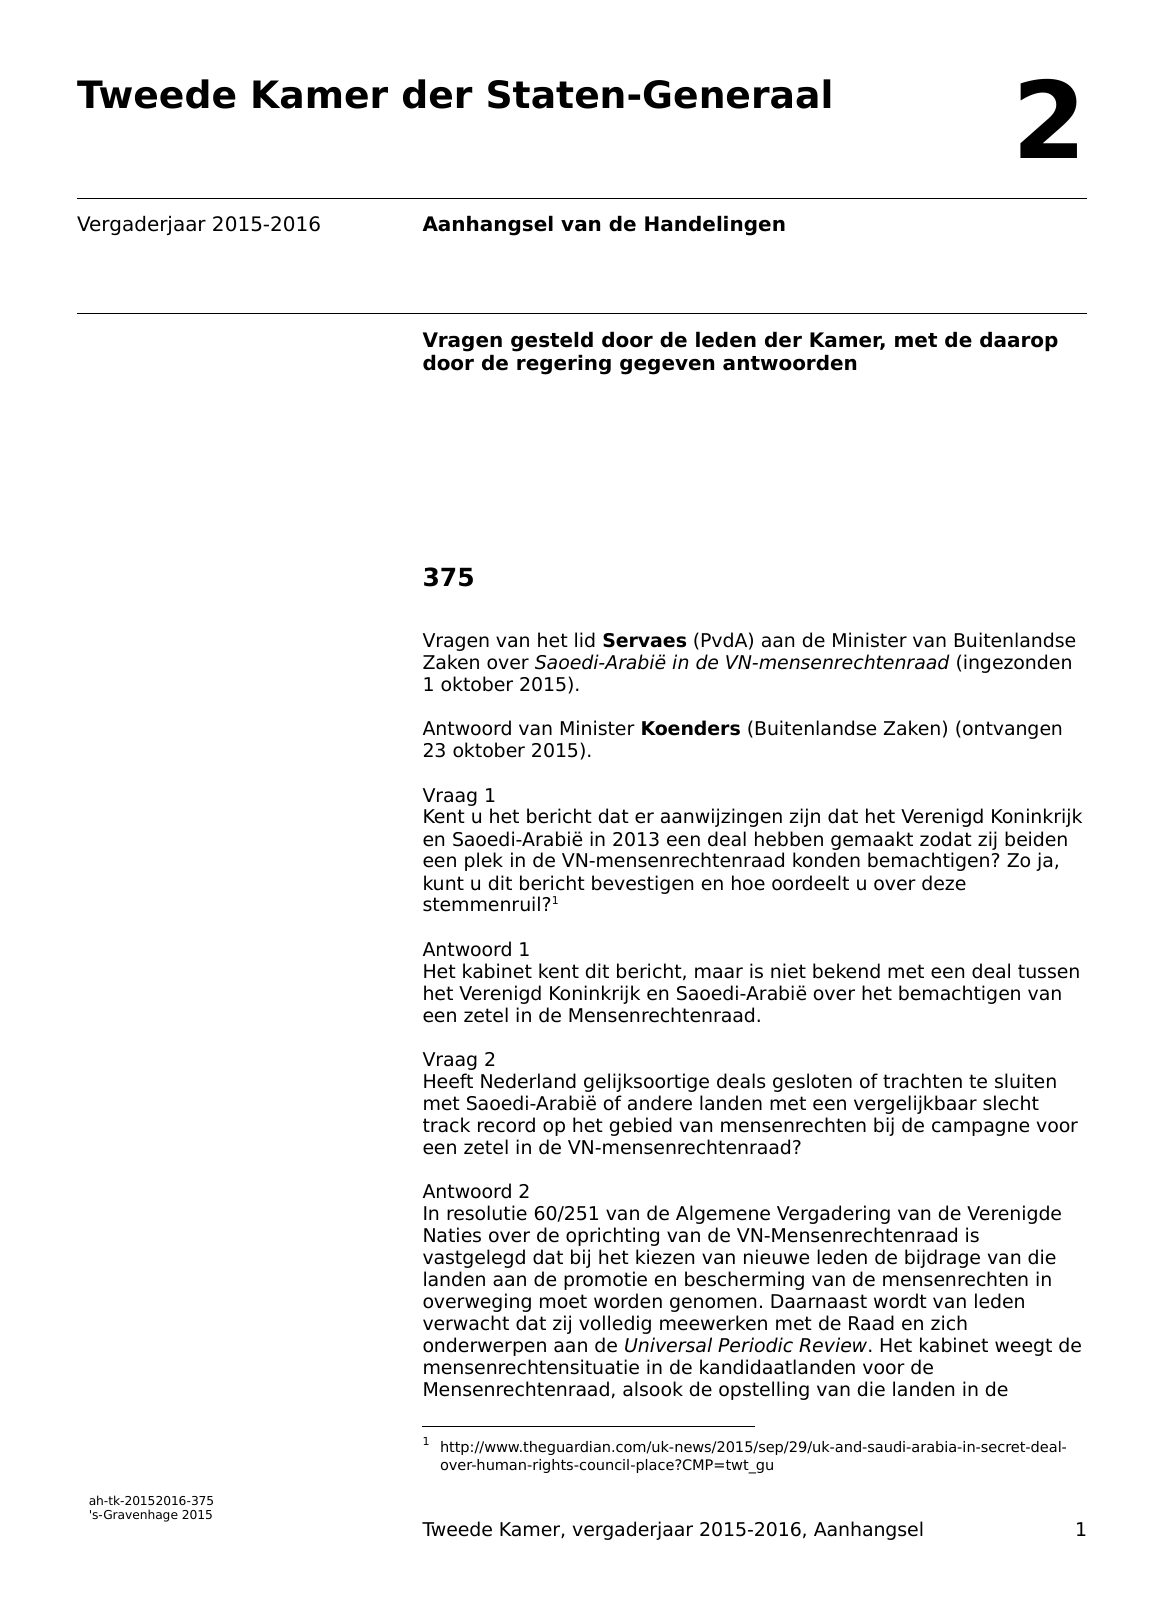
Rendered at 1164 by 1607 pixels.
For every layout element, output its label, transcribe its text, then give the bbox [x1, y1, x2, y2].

text 375 [422, 563, 1087, 592]
text http://www.theguardian.com/uk-news/2015/sep/29/uk-and-saudi-arabia-in-secret-deal-over-human-rights-council-place?CMP=twt_gu [422, 1435, 1087, 1474]
table_header Tweede Kamer der Staten-Generaal [77, 59, 886, 198]
table_cell Aanhangsel van de Handelingen [422, 199, 1087, 313]
text In resolutie 60/251 van de Algemene Vergadering van de Verenigde Naties over de oprichting van de VN-Mensenrechtenraad is vastgelegd dat bij het kiezen van nieuwe leden de bijdrage van die landen aan de promotie en bescherming van de mensenrechten in overweging moet worden genomen. Daarnaast wordt van leden verwacht dat zij volledig meewerken met de Raad en zich onderwerpen aan de Universal Periodic Review. Het kabinet weegt de mensenrechtensituatie in de kandidaatlanden voor de Mensenrechtenraad, alsook de opstelling van die landen in de [422, 1203, 1087, 1401]
text Antwoord van Minister Koenders (Buitenlandse Zaken) (ontvangen 23 oktober 2015). [422, 718, 1087, 762]
text Vraag 1 [422, 784, 1087, 806]
table_cell Vragen gesteld door de leden der Kamer, met de daarop door de regering gegeven antwoorden [422, 314, 1087, 375]
text Het kabinet kent dit bericht, maar is niet bekend met een deal tussen het Verenigd Koninkrijk en Saoedi-Arabië over het bemachtigen van een zetel in de Mensenrechtenraad. [422, 961, 1087, 1026]
table_header 2 [886, 59, 1087, 198]
text Heeft Nederland gelijksoortige deals gesloten of trachten te sluiten met Saoedi-Arabië of andere landen met een vergelijkbaar slecht track record op het gebied van mensenrechten bij de campagne voor een zetel in de VN-mensenrechtenraad? [422, 1071, 1087, 1158]
text Antwoord 2 [422, 1181, 1087, 1203]
table_cell [77, 314, 422, 375]
text Antwoord 1 [422, 938, 1087, 961]
text Kent u het bericht dat er aanwijzingen zijn dat het Verenigd Koninkrijk en Saoedi-Arabië in 2013 een deal hebben gemaakt zodat zij beiden een plek in de VN-mensenrechtenraad konden bemachtigen? Zo ja, kunt u dit bericht bevestigen en hoe oordeelt u over deze stemmenruil? [422, 806, 1087, 916]
table_cell Vergaderjaar 2015-2016 [77, 199, 422, 313]
text Vraag 2 [422, 1049, 1087, 1071]
text ah-tk-20152016-375 [88, 1494, 323, 1508]
text Vragen van het lid Servaes (PvdA) aan de Minister van Buitenlandse Zaken over Saoedi-Arabië in de VN-mensenrechtenraad (ingezonden 1 oktober 2015). [422, 630, 1087, 696]
text 's-Gravenhage 2015 [88, 1508, 323, 1522]
